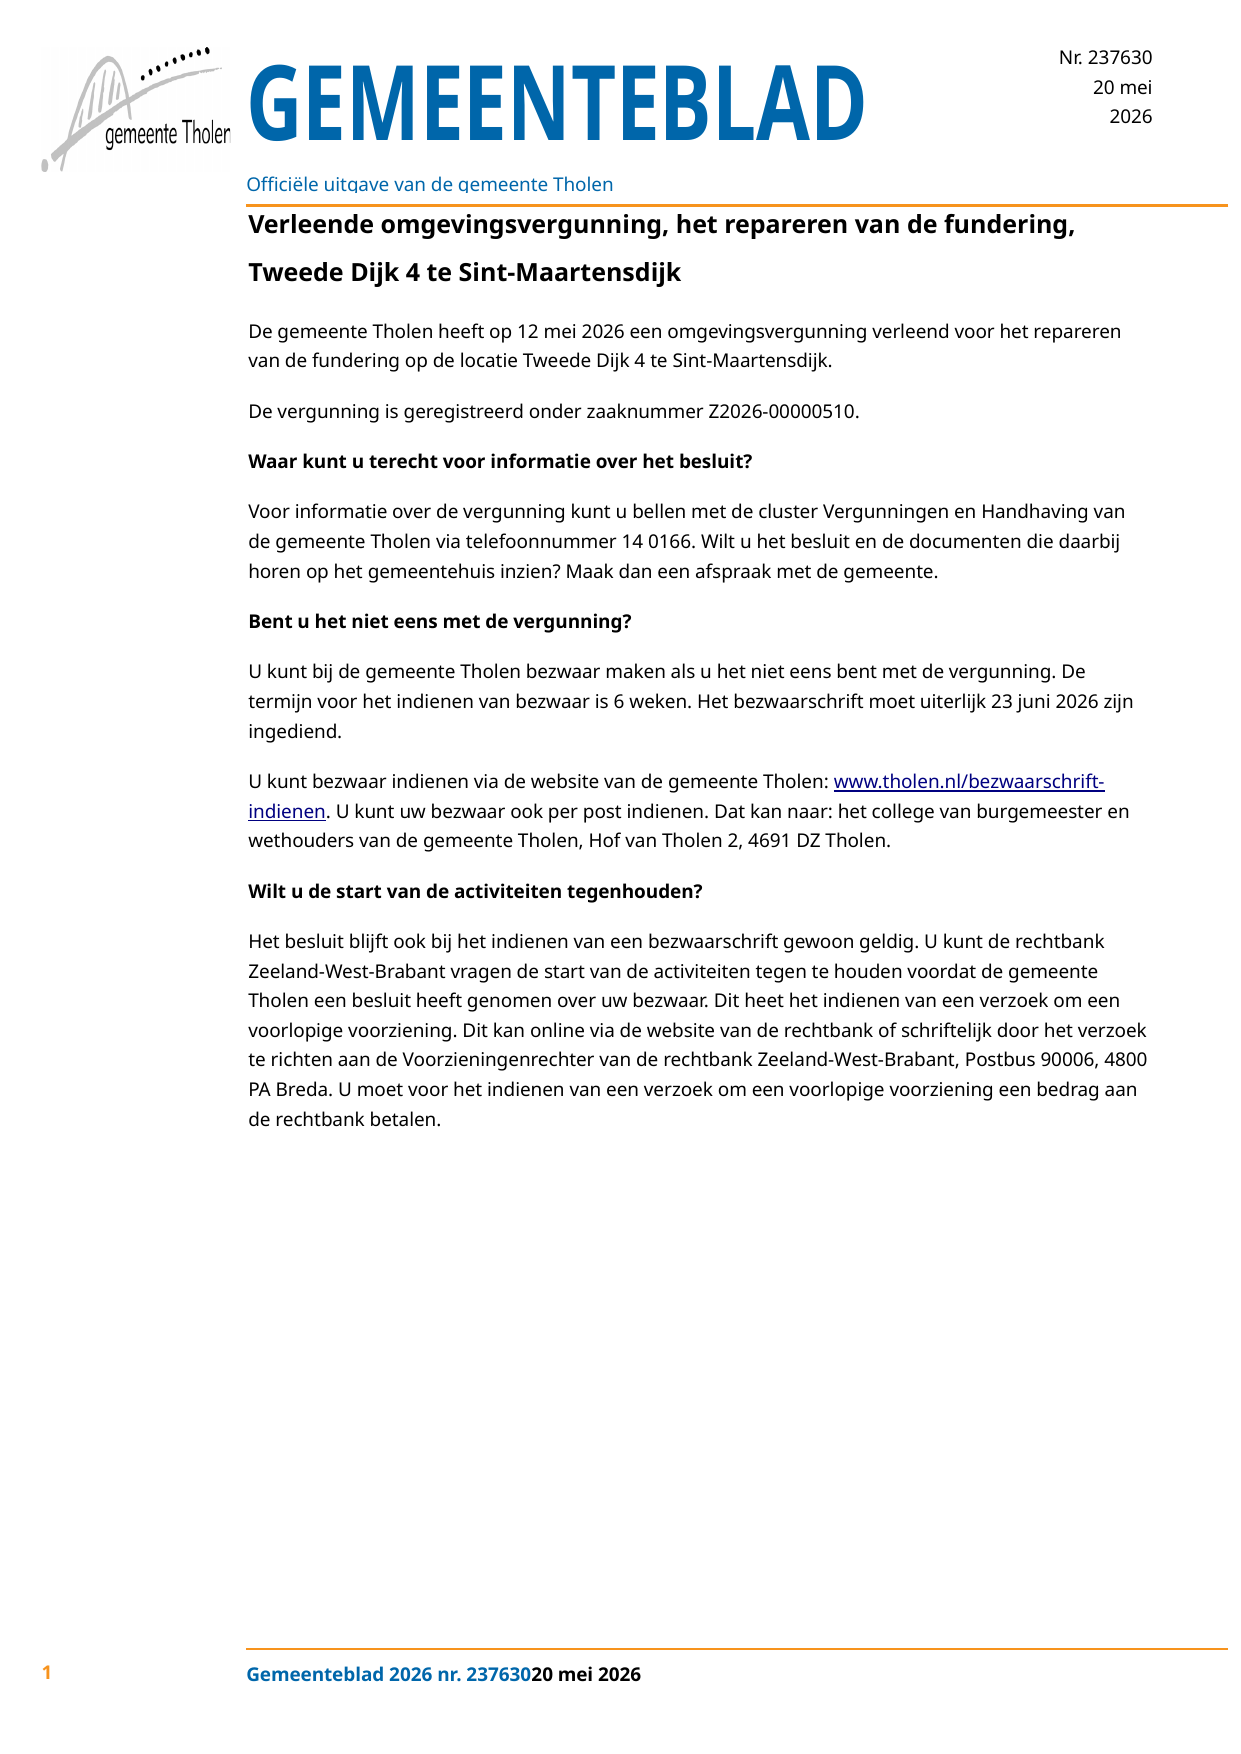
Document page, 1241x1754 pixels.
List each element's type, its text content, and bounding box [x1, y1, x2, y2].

text Waar kunt u terecht voor informatie over het besluit? [248, 448, 1152, 474]
text Voor informatie over de vergunning kunt u bellen met de cluster Vergunningen en Handhaving van de gemeente Tholen via telefoonnummer 14 0166. Wilt u het besluit en de documenten die daarbij horen op het gemeentehuis inzien? Maak dan een afspraak met de gemeente. [248, 499, 1152, 584]
text De gemeente Tholen heeft op 12 mei 2026 een omgevingsvergunning verleend voor het repareren van de fundering op de locatie Tweede Dijk 4 te Sint-Maartensdijk. [248, 318, 1152, 373]
text De vergunning is geregistreerd onder zaaknummer Z2026-00000510. [248, 398, 1152, 424]
text Verleende omgevingsvergunning, het repareren van de fundering, Tweede Dijk 4 te Sint-Maartensdijk [248, 207, 1152, 288]
text Wilt u de start van de activiteiten tegenhouden? [248, 878, 1152, 904]
text U kunt bij de gemeente Tholen bezwaar maken als u het niet eens bent met de vergunning. De termijn voor het indienen van bezwaar is 6 weken. Het bezwaarschrift moet uiterlijk 23 juni 2026 zijn ingediend. [248, 659, 1152, 744]
text U kunt bezwaar indienen via de website van de gemeente Tholen: www.tholen.nl/bezwaarschrift-indienen. U kunt uw bezwaar ook per post indienen. Dat kan naar: het college van burgemeester en wethouders van de gemeente Tholen, Hof van Tholen 2, 4691 DZ Tholen. [248, 768, 1152, 853]
text Bent u het niet eens met de vergunning? [248, 608, 1152, 634]
text Het besluit blijft ook bij het indienen van een bezwaarschrift gewoon geldig. U kunt de rechtbank Zeeland-West-Brabant vragen de start van de activiteiten tegen te houden voordat de gemeente Tholen een besluit heeft genomen over uw bezwaar. Dit heet het indienen van een verzoek om een voorlopige voorziening. Dit kan online via de website van de rechtbank of schriftelijk door het verzoek te richten aan de Voorzieningenrechter van de rechtbank Zeeland-West-Brabant, Postbus 90006, 4800 PA Breda. U moet voor het indienen van een verzoek om een voorlopige voorziening een bedrag aan de rechtbank betalen. [248, 928, 1152, 1132]
picture [41, 47, 231, 172]
